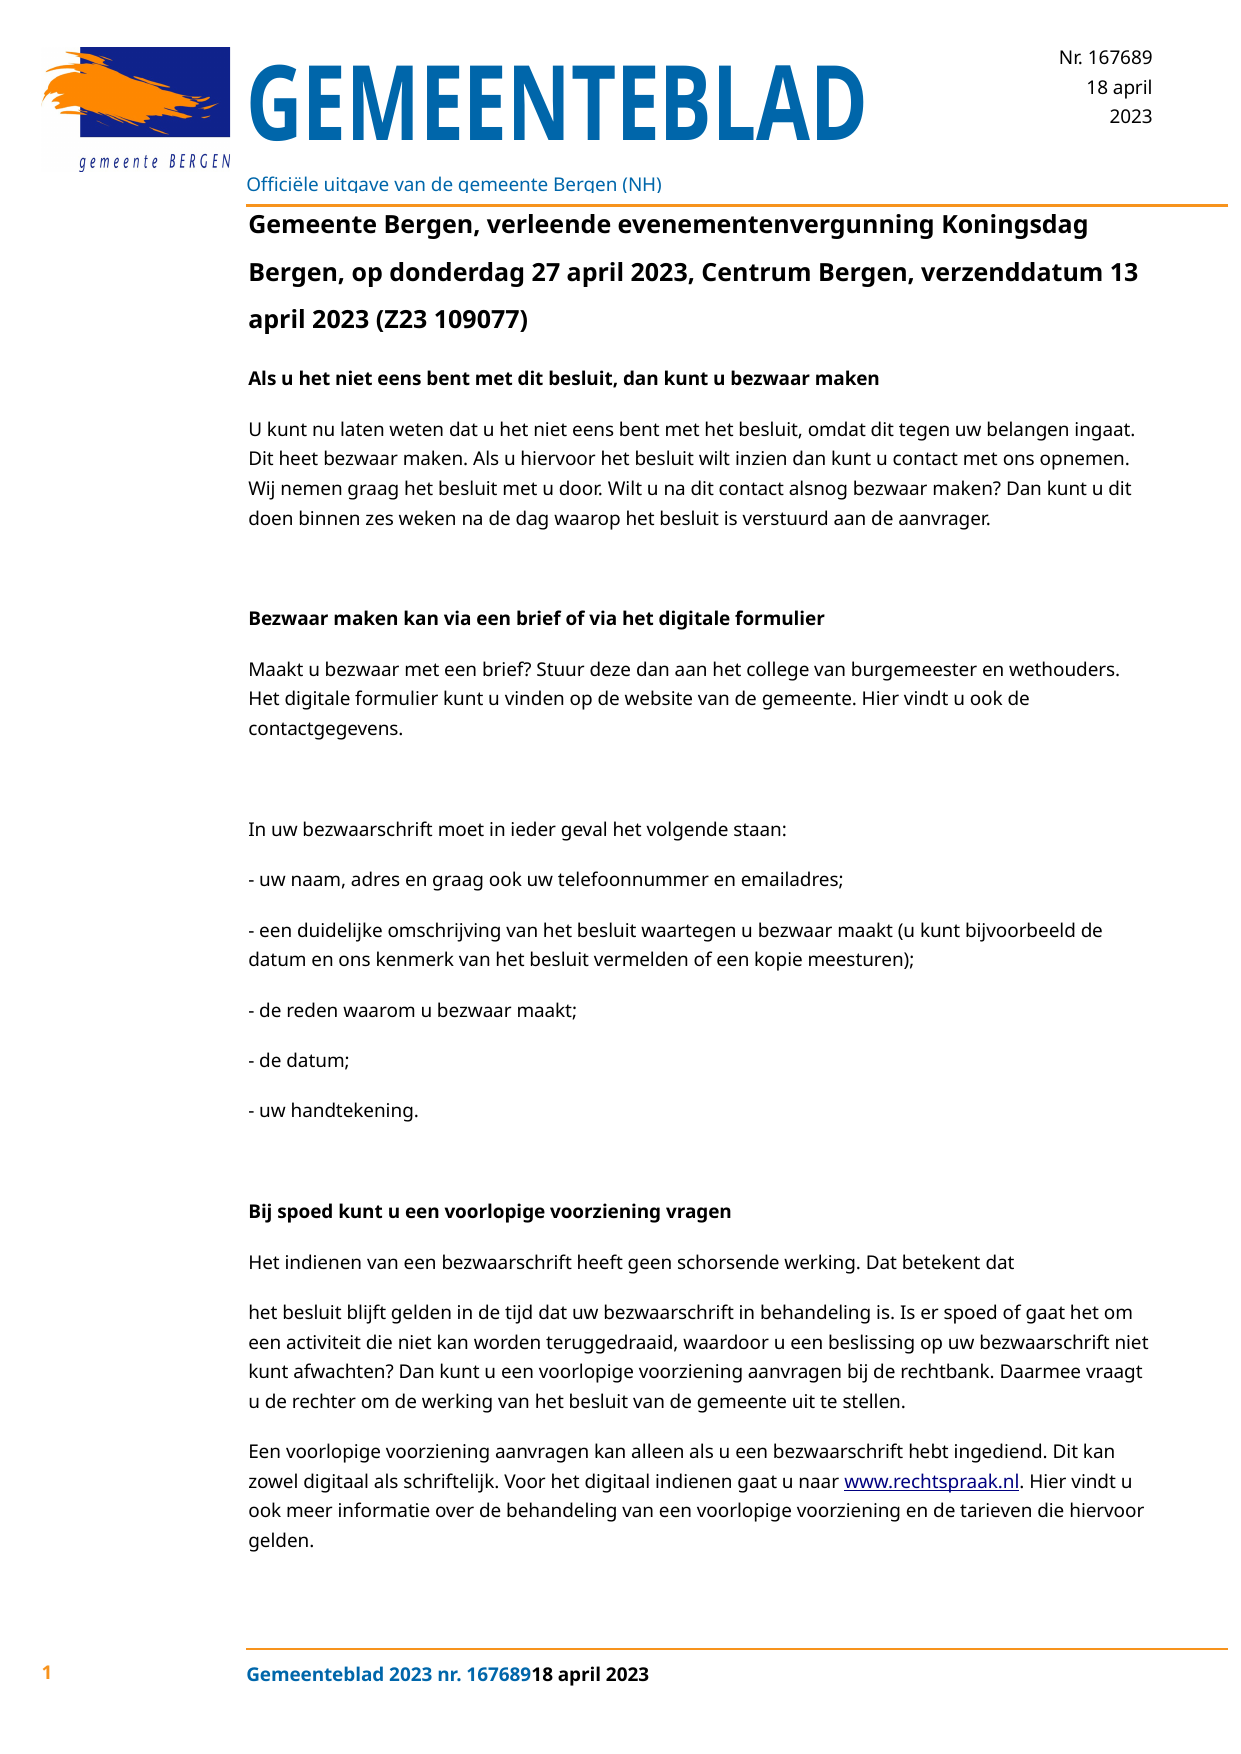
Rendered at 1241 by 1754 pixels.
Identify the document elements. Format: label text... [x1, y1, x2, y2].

text Het indienen van een bezwaarschrift heeft geen schorsende werking. Dat betekent dat [248, 1249, 1152, 1274]
picture [41, 47, 231, 172]
text - uw naam, adres en graag ook uw telefoonnummer en emailadres; [248, 866, 1152, 892]
text U kunt nu laten weten dat u het niet eens bent met het besluit, omdat dit tegen uw belangen ingaat. Dit heet bezwaar maken. Als u hiervoor het besluit wilt inzien dan kunt u contact met ons opnemen. Wij nemen graag het besluit met u door. Wilt u na dit contact alsnog bezwaar maken? Dan kunt u dit doen binnen zes weken na de dag waarop het besluit is verstuurd aan de aanvrager. [248, 416, 1152, 530]
text - de reden waarom u bezwaar maakt; [248, 997, 1152, 1022]
text - de datum; [248, 1047, 1152, 1073]
text - uw handtekening. [248, 1098, 1152, 1123]
text - een duidelijke omschrijving van het besluit waartegen u bezwaar maakt (u kunt bijvoorbeeld de datum en ons kenmerk van het besluit vermelden of een kopie meesturen); [248, 917, 1152, 972]
text Een voorlopige voorziening aanvragen kan alleen als u een bezwaarschrift hebt ingediend. Dit kan zowel digitaal als schriftelijk. Voor het digitaal indienen gaat u naar www.rechtspraak.nl. Hier vindt u ook meer informatie over de behandeling van een voorlopige voorziening en de tarieven die hiervoor gelden. [248, 1438, 1152, 1553]
text het besluit blijft gelden in de tijd dat uw bezwaarschrift in behandeling is. Is er spoed of gaat het om een activiteit die niet kan worden teruggedraaid, waardoor u een beslissing op uw bezwaarschrift niet kunt afwachten? Dan kunt u een voorlopige voorziening aanvragen bij de rechtbank. Daarmee vraagt u de rechter om de werking van het besluit van de gemeente uit te stellen. [248, 1299, 1152, 1414]
text Bezwaar maken kan via een brief of via het digitale formulier [248, 606, 1152, 631]
text In uw bezwaarschrift moet in ieder geval het volgende staan: [248, 816, 1152, 842]
text Als u het niet eens bent met dit besluit, dan kunt u bezwaar maken [248, 366, 1152, 391]
text Maakt u bezwaar met een brief? Stuur deze dan aan het college van burgemeester en wethouders. Het digitale formulier kunt u vinden op de website van de gemeente. Hier vindt u ook de contactgegevens. [248, 656, 1152, 741]
text Bij spoed kunt u een voorlopige voorziening vragen [248, 1198, 1152, 1224]
text Gemeente Bergen, verleende evenementenvergunning Koningsdag Bergen, op donderdag 27 april 2023, Centrum Bergen, verzenddatum 13 april 2023 (Z23 109077) [248, 207, 1152, 336]
